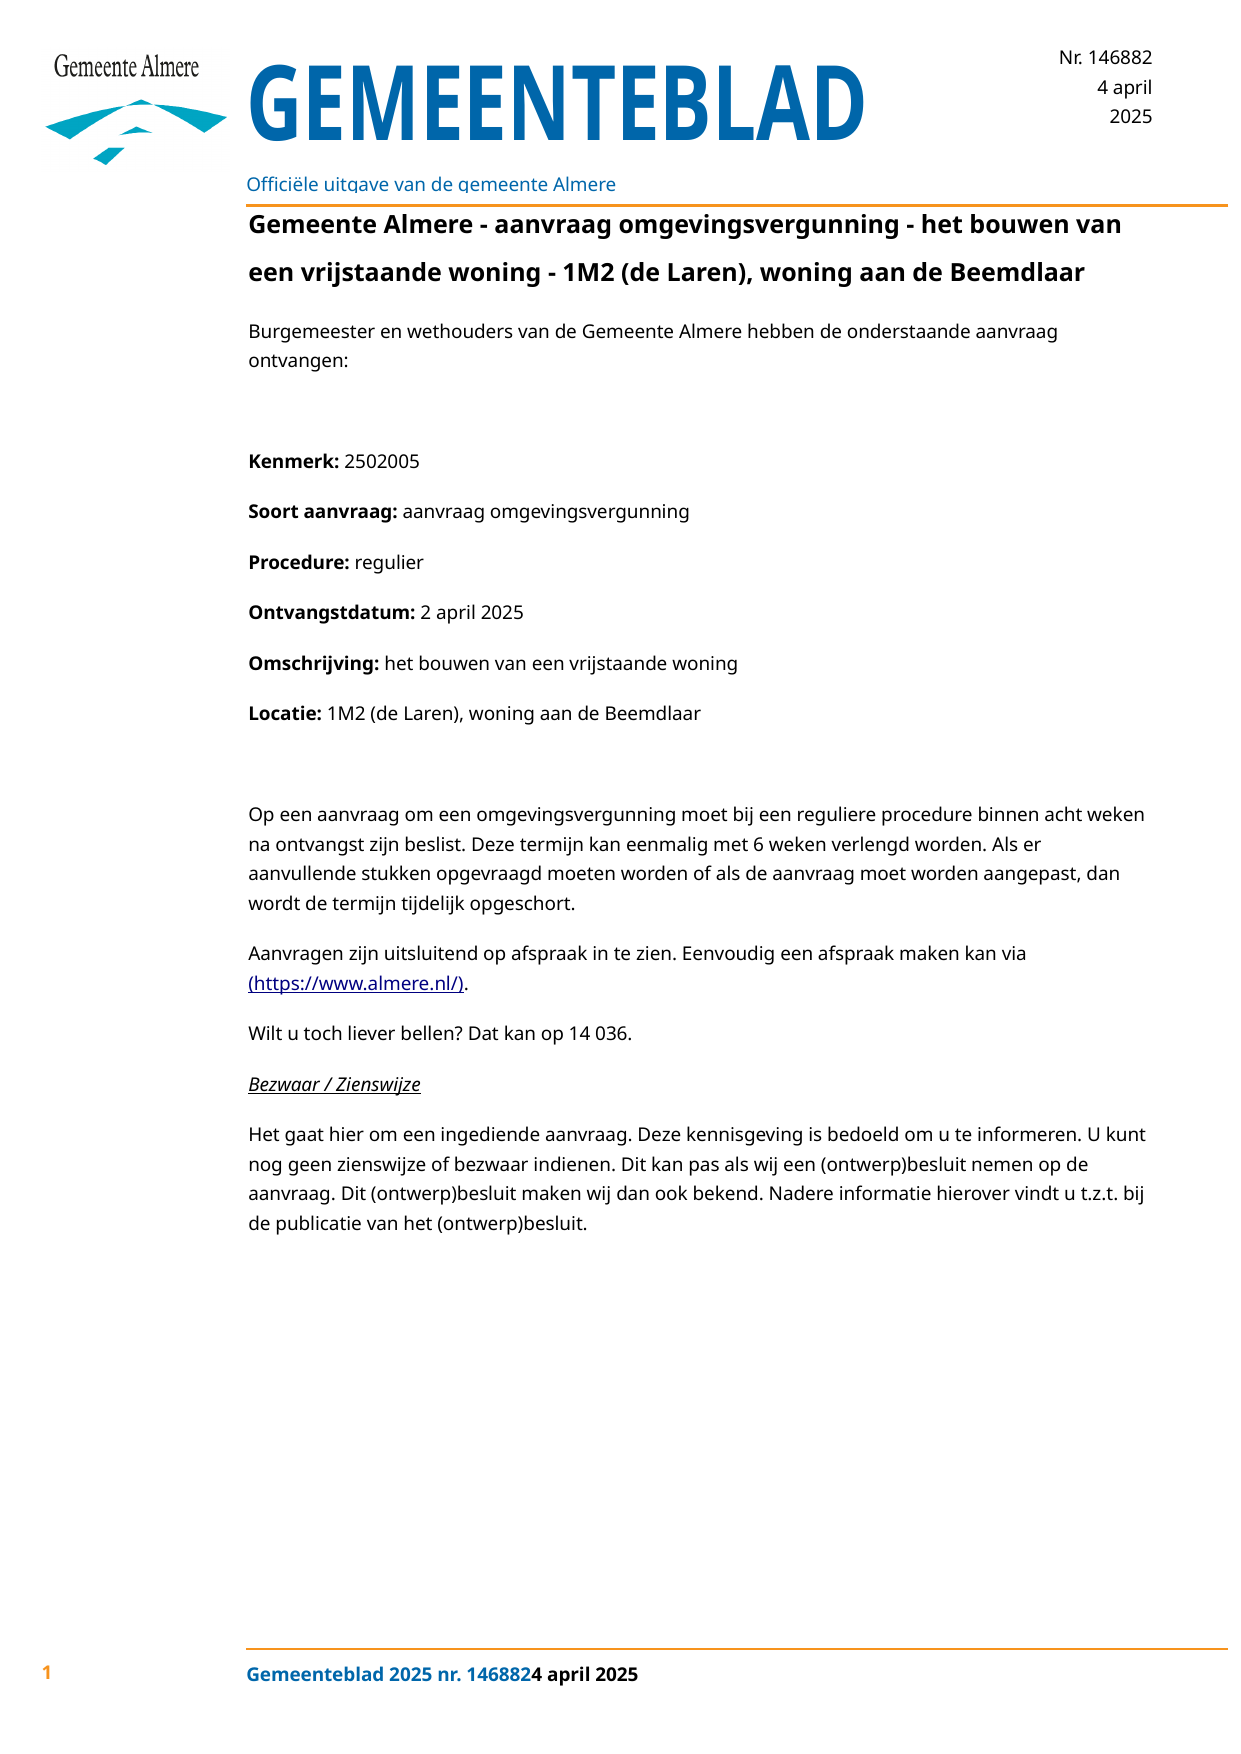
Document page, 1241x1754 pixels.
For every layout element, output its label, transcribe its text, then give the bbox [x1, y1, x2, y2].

text Wilt u toch liever bellen? Dat kan op 14 036. [248, 1020, 1152, 1046]
text Bezwaar / Zienswijze [248, 1071, 1152, 1097]
text Ontvangstdatum: 2 april 2025 [248, 599, 1152, 625]
text Kenmerk: 2502005 [248, 448, 1152, 474]
text Omschrijving: het bouwen van een vrijstaande woning [248, 650, 1152, 676]
text Aanvragen zijn uitsluitend op afspraak in te zien. Eenvoudig een afspraak maken kan via (https://www.almere.nl/). [248, 940, 1152, 996]
text Gemeente Almere - aanvraag omgevingsvergunning - het bouwen van een vrijstaande woning - 1M2 (de Laren), woning aan de Beemdlaar [248, 207, 1152, 288]
text Soort aanvraag: aanvraag omgevingsvergunning [248, 499, 1152, 524]
text Op een aanvraag om een omgevingsvergunning moet bij een reguliere procedure binnen acht weken na ontvangst zijn beslist. Deze termijn kan eenmalig met 6 weken verlengd worden. Als er aanvullende stukken opgevraagd moeten worden of als de aanvraag moet worden aangepast, dan wordt de termijn tijdelijk opgeschort. [248, 801, 1152, 916]
picture [41, 47, 231, 172]
text Het gaat hier om een ingediende aanvraag. Deze kennisgeving is bedoeld om u te informeren. U kunt nog geen zienswijze of bezwaar indienen. Dit kan pas als wij een (ontwerp)besluit nemen op de aanvraag. Dit (ontwerp)besluit maken wij dan ook bekend. Nadere informatie hierover vindt u t.z.t. bij de publicatie van het (ontwerp)besluit. [248, 1121, 1152, 1236]
text Procedure: regulier [248, 549, 1152, 575]
text Burgemeester en wethouders van de Gemeente Almere hebben de onderstaande aanvraag ontvangen: [248, 318, 1152, 373]
text Locatie: 1M2 (de Laren), woning aan de Beemdlaar [248, 700, 1152, 726]
